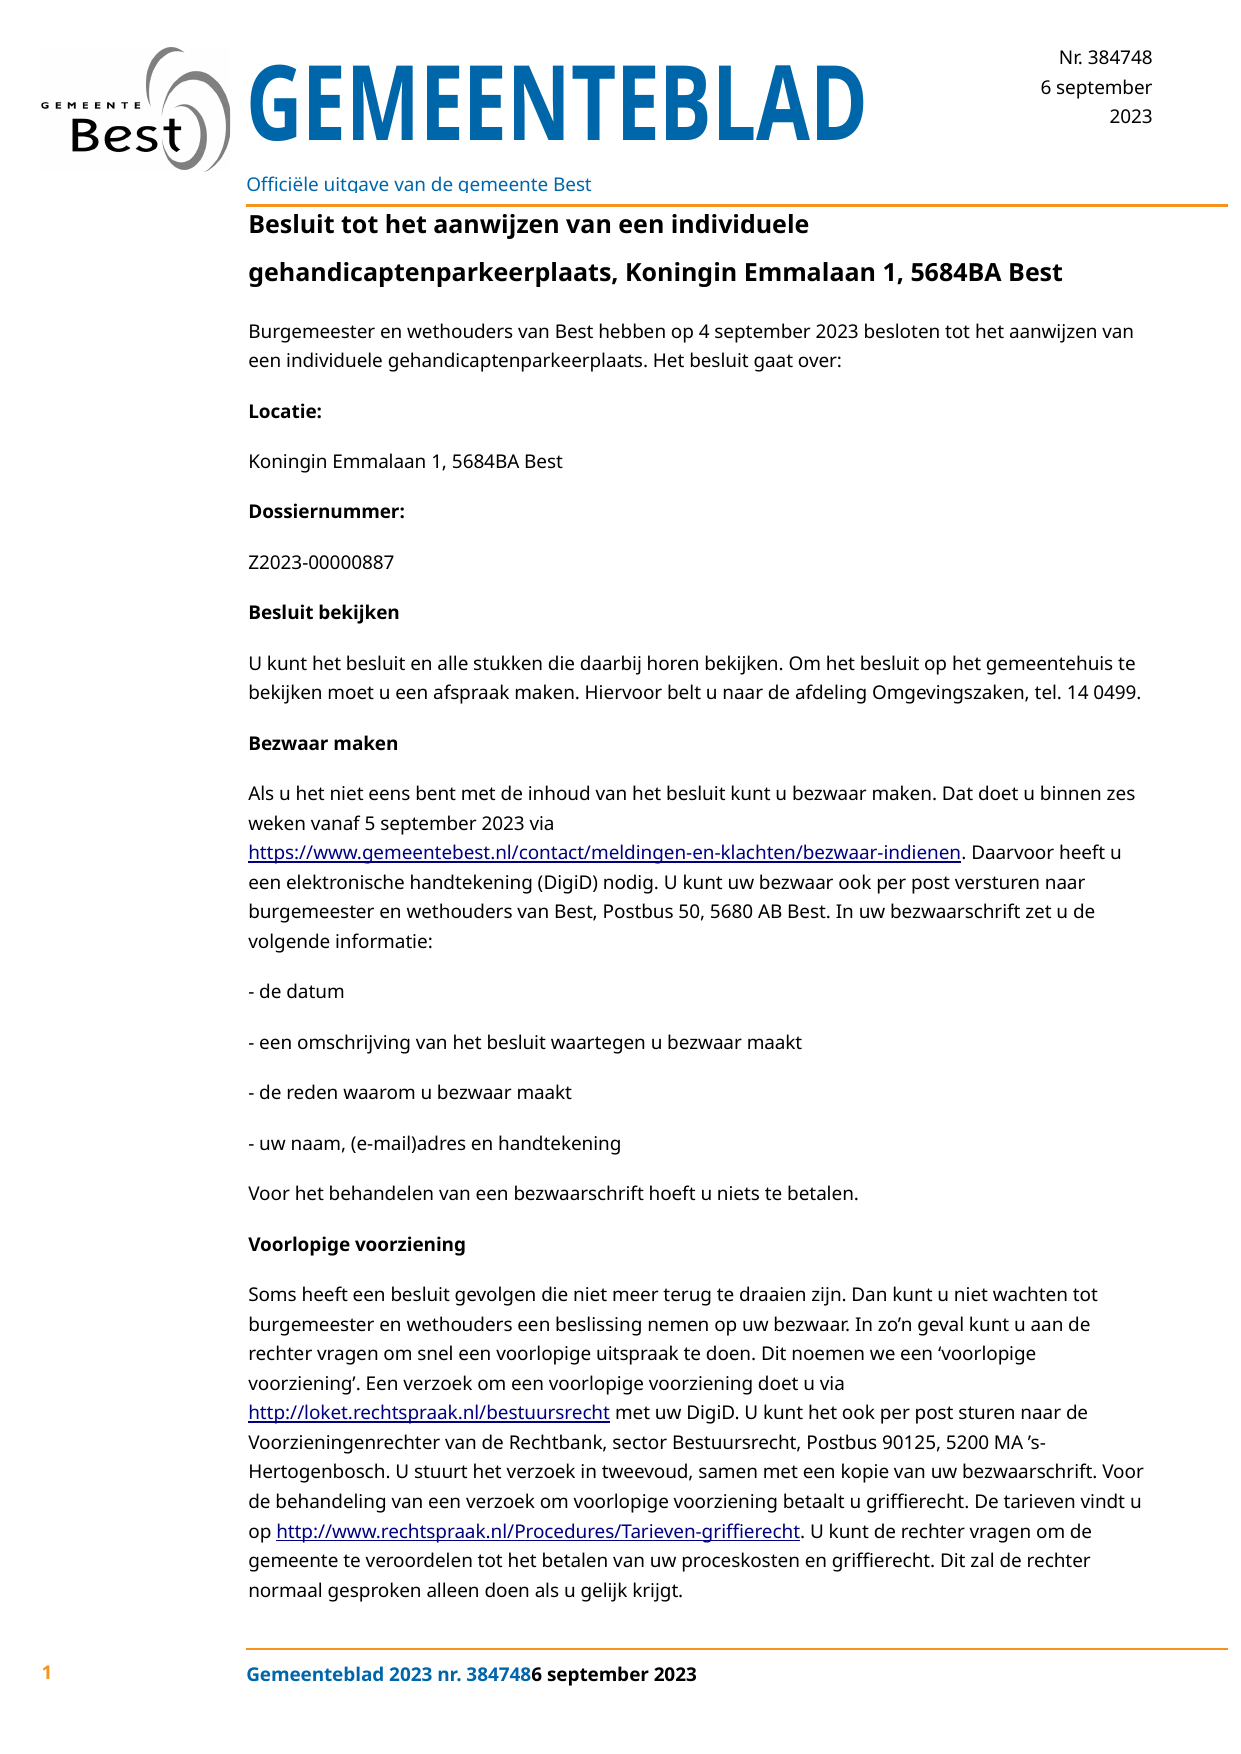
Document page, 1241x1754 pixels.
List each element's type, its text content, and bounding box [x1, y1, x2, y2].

text Z2023-00000887 [248, 549, 1152, 575]
picture [41, 47, 231, 172]
text Locatie: [248, 398, 1152, 424]
text Besluit tot het aanwijzen van een individuele gehandicaptenparkeerplaats, Koningin Emmalaan 1, 5684BA Best [248, 207, 1152, 288]
text Bezwaar maken [248, 730, 1152, 756]
text - de datum [248, 979, 1152, 1004]
text - uw naam, (e-mail)adres en handtekening [248, 1130, 1152, 1156]
text Dossiernummer: [248, 499, 1152, 524]
text Als u het niet eens bent met de inhoud van het besluit kunt u bezwaar maken. Dat doet u binnen zes weken vanaf 5 september 2023 via https://www.gemeentebest.nl/contact/meldingen-en-klachten/bezwaar-indienen. Daarvoor heeft u een elektronische handtekening (DigiD) nodig. U kunt uw bezwaar ook per post versturen naar burgemeester en wethouders van Best, Postbus 50, 5680 AB Best. In uw bezwaarschrift zet u de volgende informatie: [248, 780, 1152, 954]
text Besluit bekijken [248, 599, 1152, 625]
text Voorlopige voorziening [248, 1231, 1152, 1257]
text Voor het behandelen van een bezwaarschrift hoeft u niets te betalen. [248, 1180, 1152, 1206]
text - de reden waarom u bezwaar maakt [248, 1079, 1152, 1105]
text Koningin Emmalaan 1, 5684BA Best [248, 448, 1152, 474]
text - een omschrijving van het besluit waartegen u bezwaar maakt [248, 1029, 1152, 1055]
text Soms heeft een besluit gevolgen die niet meer terug te draaien zijn. Dan kunt u niet wachten tot burgemeester en wethouders een beslissing nemen op uw bezwaar. In zo’n geval kunt u aan de rechter vragen om snel een voorlopige uitspraak te doen. Dit noemen we een ‘voorlopige voorziening’. Een verzoek om een voorlopige voorziening doet u via http://loket.rechtspraak.nl/bestuursrecht met uw DigiD. U kunt het ook per post sturen naar de Voorzieningenrechter van de Rechtbank, sector Bestuursrecht, Postbus 90125, 5200 MA ’s-Hertogenbosch. U stuurt het verzoek in tweevoud, samen met een kopie van uw bezwaarschrift. Voor de behandeling van een verzoek om voorlopige voorziening betaalt u griffierecht. De tarieven vindt u op http://www.rechtspraak.nl/Procedures/Tarieven-griffierecht. U kunt de rechter vragen om de gemeente te veroordelen tot het betalen van uw proceskosten en griffierecht. Dit zal de rechter normaal gesproken alleen doen als u gelijk krijgt. [248, 1281, 1152, 1603]
text Burgemeester en wethouders van Best hebben op 4 september 2023 besloten tot het aanwijzen van een individuele gehandicaptenparkeerplaats. Het besluit gaat over: [248, 318, 1152, 373]
text U kunt het besluit en alle stukken die daarbij horen bekijken. Om het besluit op het gemeentehuis te bekijken moet u een afspraak maken. Hiervoor belt u naar de afdeling Omgevingszaken, tel. 14 0499. [248, 650, 1152, 705]
